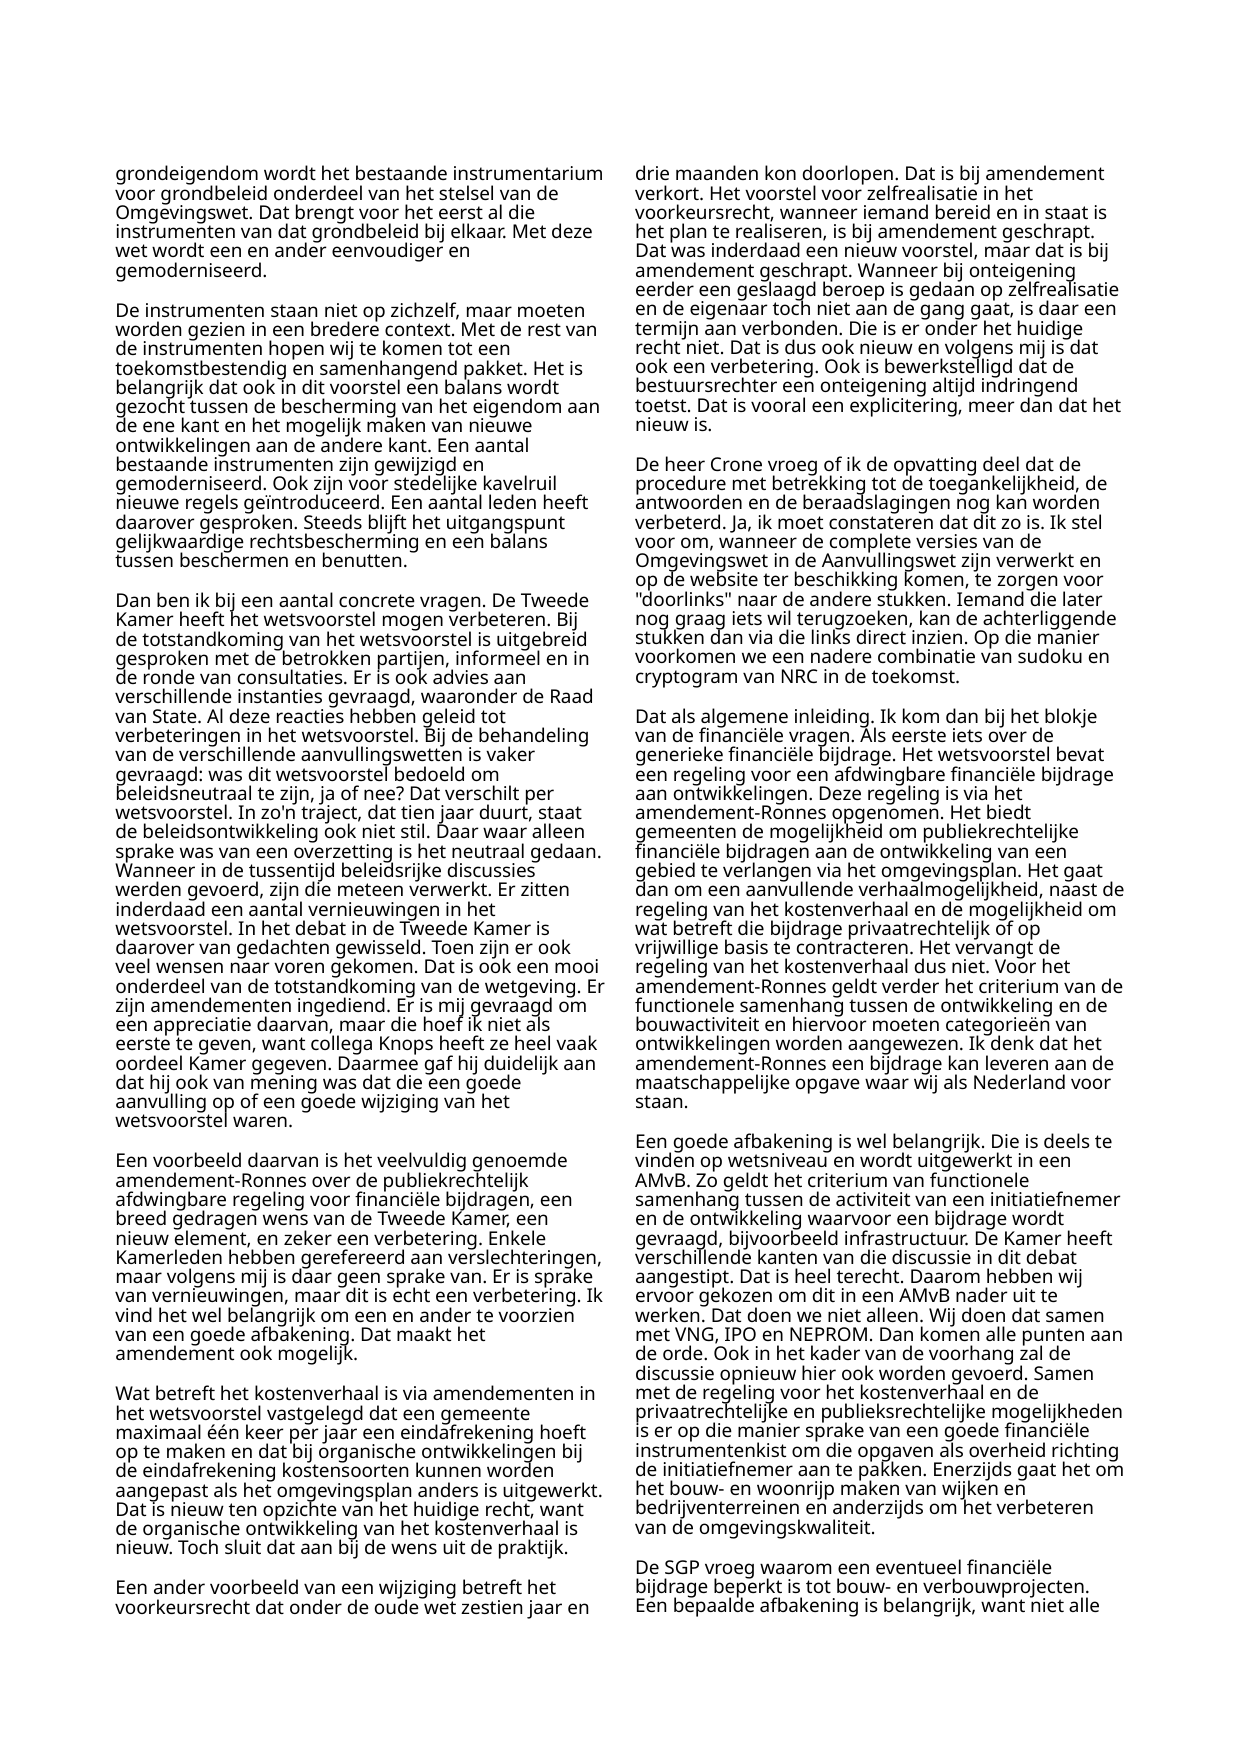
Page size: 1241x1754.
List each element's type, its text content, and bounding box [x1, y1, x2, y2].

text Dat als algemene inleiding. Ik kom dan bij het blokje van de financiële vragen. Als eerste iets over de generieke financiële bijdrage. Het wetsvoorstel bevat een regeling voor een afdwingbare financiële bijdrage aan ontwikkelingen. Deze regeling is via het amendement-Ronnes opgenomen. Het biedt gemeenten de mogelijkheid om publiekrechtelijke financiële bijdragen aan de ontwikkeling van een gebied te verlangen via het omgevingsplan. Het gaat dan om een aanvullende verhaalmogelijkheid, naast de regeling van het kostenverhaal en de mogelijkheid om wat betreft die bijdrage privaatrechtelijk of op vrijwillige basis te contracteren. Het vervangt de regeling van het kostenverhaal dus niet. Voor het amendement-Ronnes geldt verder het criterium van de functionele samenhang tussen de ontwikkeling en de bouwactiviteit en hiervoor moeten categorieën van ontwikkelingen worden aangewezen. Ik denk dat het amendement-Ronnes een bijdrage kan leveren aan de maatschappelijke opgave waar wij als Nederland voor staan. [635, 708, 1125, 1112]
text Een goede afbakening is wel belangrijk. Die is deels te vinden op wetsniveau en wordt uitgewerkt in een AMvB. Zo geldt het criterium van functionele samenhang tussen de activiteit van een initiatiefnemer en de ontwikkeling waarvoor een bijdrage wordt gevraagd, bijvoorbeeld infrastructuur. De Kamer heeft verschillende kanten van die discussie in dit debat aangestipt. Dat is heel terecht. Daarom hebben wij ervoor gekozen om dit in een AMvB nader uit te werken. Dat doen we niet alleen. Wij doen dat samen met VNG, IPO en NEPROM. Dan komen alle punten aan de orde. Ook in het kader van de voorhang zal de discussie opnieuw hier ook worden gevoerd. Samen met de regeling voor het kostenverhaal en de privaatrechtelijke en publieksrechtelijke mogelijkheden is er op die manier sprake van een goede financiële instrumentenkist om die opgaven als overheid richting de initiatiefnemer aan te pakken. Enerzijds gaat het om het bouw- en woonrijp maken van wijken en bedrijventerreinen en anderzijds om het verbeteren van de omgevingskwaliteit. [635, 1133, 1125, 1538]
text Een ander voorbeeld van een wijziging betreft het voorkeursrecht dat onder de oude wet zestien jaar en [115, 1579, 605, 1618]
text De SGP vroeg waarom een eventueel financiële bijdrage beperkt is tot bouw- en verbouwprojecten. Een bepaalde afbakening is belangrijk, want niet alle [635, 1559, 1125, 1616]
text De heer Crone vroeg of ik de opvatting deel dat de procedure met betrekking tot de toegankelijkheid, de antwoorden en de beraadslagingen nog kan worden verbeterd. Ja, ik moet constateren dat dit zo is. Ik stel voor om, wanneer de complete versies van de Omgevingswet in de Aanvullingswet zijn verwerkt en op de website ter beschikking komen, te zorgen voor "doorlinks" naar de andere stukken. Iemand die later nog graag iets wil terugzoeken, kan de achterliggende stukken dan via die links direct inzien. Op die manier voorkomen we een nadere combinatie van sudoku en cryptogram van NRC in de toekomst. [635, 456, 1125, 687]
text Dan ben ik bij een aantal concrete vragen. De Tweede Kamer heeft het wetsvoorstel mogen verbeteren. Bij de totstandkoming van het wetsvoorstel is uitgebreid gesproken met de betrokken partijen, informeel en in de ronde van consultaties. Er is ook advies aan verschillende instanties gevraagd, waaronder de Raad van State. Al deze reacties hebben geleid tot verbeteringen in het wetsvoorstel. Bij de behandeling van de verschillende aanvullingswetten is vaker gevraagd: was dit wetsvoorstel bedoeld om beleidsneutraal te zijn, ja of nee? Dat verschilt per wetsvoorstel. In zo'n traject, dat tien jaar duurt, staat de beleidsontwikkeling ook niet stil. Daar waar alleen sprake was van een overzetting is het neutraal gedaan. Wanneer in de tussentijd beleidsrijke discussies werden gevoerd, zijn die meteen verwerkt. Er zitten inderdaad een aantal vernieuwingen in het wetsvoorstel. In het debat in de Tweede Kamer is daarover van gedachten gewisseld. Toen zijn er ook veel wensen naar voren gekomen. Dat is ook een mooi onderdeel van de totstandkoming van de wetgeving. Er zijn amendementen ingediend. Er is mij gevraagd om een appreciatie daarvan, maar die hoef ik niet als eerste te geven, want collega Knops heeft ze heel vaak oordeel Kamer gegeven. Daarmee gaf hij duidelijk aan dat hij ook van mening was dat die een goede aanvulling op of een goede wijziging van het wetsvoorstel waren. [115, 592, 605, 1132]
text Wat betreft het kostenverhaal is via amendementen in het wetsvoorstel vastgelegd dat een gemeente maximaal één keer per jaar een eindafrekening hoeft op te maken en dat bij organische ontwikkelingen bij de eindafrekening kostensoorten kunnen worden aangepast als het omgevingsplan anders is uitgewerkt. Dat is nieuw ten opzichte van het huidige recht, want de organische ontwikkeling van het kostenverhaal is nieuw. Toch sluit dat aan bij de wens uit de praktijk. [115, 1385, 605, 1559]
text Een voorbeeld daarvan is het veelvuldig genoemde amendement-Ronnes over de publiekrechtelijk afdwingbare regeling voor financiële bijdragen, een breed gedragen wens van de Tweede Kamer, een nieuw element, en zeker een verbetering. Enkele Kamerleden hebben gerefereerd aan verslechteringen, maar volgens mij is daar geen sprake van. Er is sprake van vernieuwingen, maar dit is echt een verbetering. Ik vind het wel belangrijk om een en ander te voorzien van een goede afbakening. Dat maakt het amendement ook mogelijk. [115, 1152, 605, 1364]
text De instrumenten staan niet op zichzelf, maar moeten worden gezien in een bredere context. Met de rest van de instrumenten hopen wij te komen tot een toekomstbestendig en samenhangend pakket. Het is belangrijk dat ook in dit voorstel een balans wordt gezocht tussen de bescherming van het eigendom aan de ene kant en het mogelijk maken van nieuwe ontwikkelingen aan de andere kant. Een aantal bestaande instrumenten zijn gewijzigd en gemoderniseerd. Ook zijn voor stedelijke kavelruil nieuwe regels geïntroduceerd. Een aantal leden heeft daarover gesproken. Steeds blijft het uitgangspunt gelijkwaardige rechtsbescherming en een balans tussen beschermen en benutten. [115, 302, 605, 571]
text grondeigendom wordt het bestaande instrumentarium voor grondbeleid onderdeel van het stelsel van de Omgevingswet. Dat brengt voor het eerst al die instrumenten van dat grondbeleid bij elkaar. Met deze wet wordt een en ander eenvoudiger en gemoderniseerd. [115, 165, 605, 281]
text drie maanden kon doorlopen. Dat is bij amendement verkort. Het voorstel voor zelfrealisatie in het voorkeursrecht, wanneer iemand bereid en in staat is het plan te realiseren, is bij amendement geschrapt. Dat was inderdaad een nieuw voorstel, maar dat is bij amendement geschrapt. Wanneer bij onteigening eerder een geslaagd beroep is gedaan op zelfrealisatie en de eigenaar toch niet aan de gang gaat, is daar een termijn aan verbonden. Die is er onder het huidige recht niet. Dat is dus ook nieuw en volgens mij is dat ook een verbetering. Ook is bewerkstelligd dat de bestuursrechter een onteigening altijd indringend toetst. Dat is vooral een explicitering, meer dan dat het nieuw is. [635, 165, 1125, 435]
